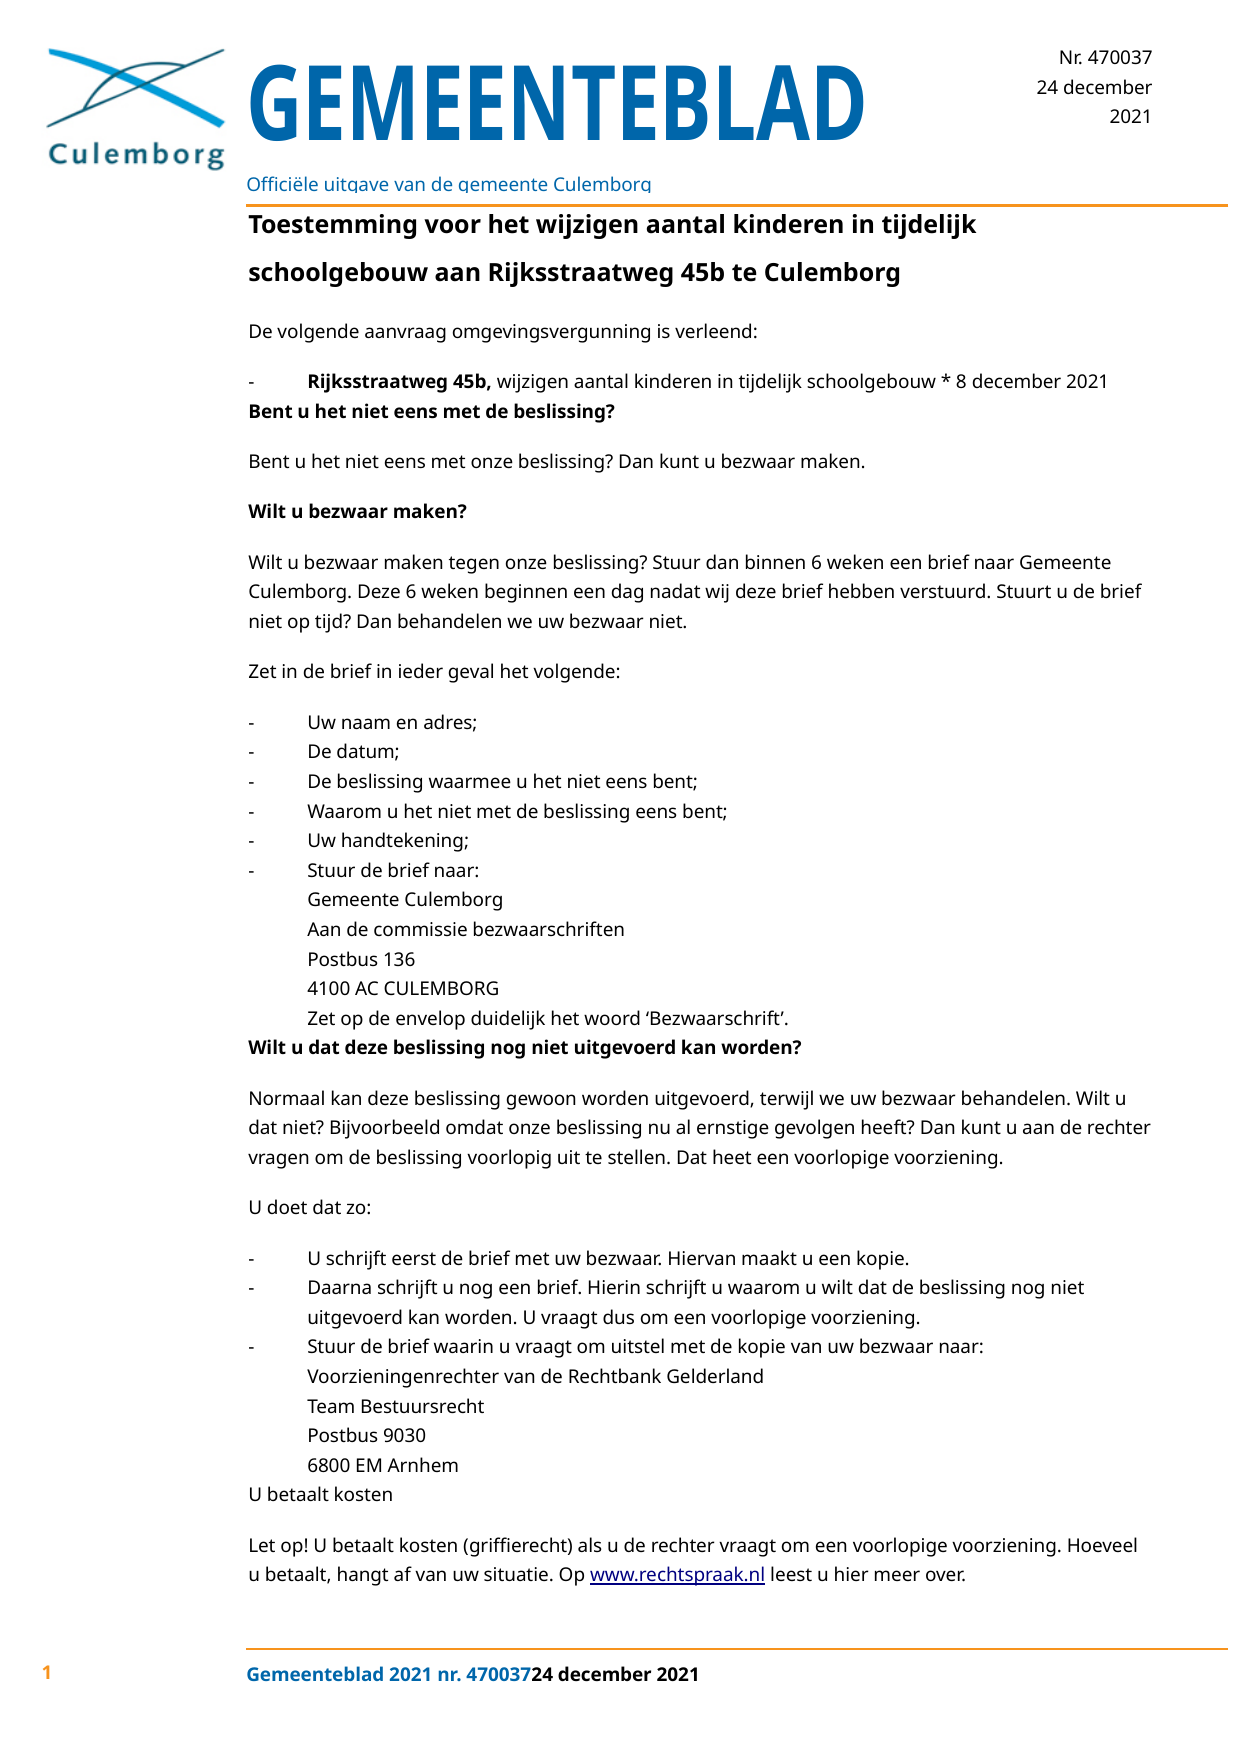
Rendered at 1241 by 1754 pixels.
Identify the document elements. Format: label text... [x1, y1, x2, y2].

list Team Bestuursrecht [248, 1393, 1152, 1419]
text Let op! U betaalt kosten (griffierecht) als u de rechter vraagt om een voorlopige voorziening. Hoeveel u betaalt, hangt af van uw situatie. Op www.rechtspraak.nl leest u hier meer over. [248, 1532, 1152, 1587]
text Wilt u bezwaar maken? [248, 499, 1152, 524]
list De beslissing waarmee u het niet eens bent; [248, 768, 1152, 794]
text Bent u het niet eens met onze beslissing? Dan kunt u bezwaar maken. [248, 448, 1152, 474]
text Toestemming voor het wijzigen aantal kinderen in tijdelijk schoolgebouw aan Rijksstraatweg 45b te Culemborg [248, 207, 1152, 288]
text U doet dat zo: [248, 1194, 1152, 1220]
text U betaalt kosten [248, 1482, 1152, 1507]
picture [41, 47, 231, 172]
list De datum; [248, 739, 1152, 764]
text Wilt u dat deze beslissing nog niet uitgevoerd kan worden? [248, 1034, 1152, 1060]
text Wilt u bezwaar maken tegen onze beslissing? Stuur dan binnen 6 weken een brief naar Gemeente Culemborg. Deze 6 weken beginnen een dag nadat wij deze brief hebben verstuurd. Stuurt u de brief niet op tijd? Dan behandelen we uw bezwaar niet. [248, 549, 1152, 634]
list Uw handtekening; [248, 827, 1152, 853]
list Postbus 9030 [248, 1422, 1152, 1448]
list Gemeente Culemborg [248, 887, 1152, 912]
list Stuur de brief naar: [248, 857, 1152, 883]
list 6800 EM Arnhem [248, 1452, 1152, 1478]
text Normaal kan deze beslissing gewoon worden uitgevoerd, terwijl we uw bezwaar behandelen. Wilt u dat niet? Bijvoorbeeld omdat onze beslissing nu al ernstige gevolgen heeft? Dan kunt u aan de rechter vragen om de beslissing voorlopig uit te stellen. Dat heet een voorlopige voorziening. [248, 1085, 1152, 1170]
list Waarom u het niet met de beslissing eens bent; [248, 798, 1152, 824]
list 4100 AC CULEMBORG [248, 975, 1152, 1001]
list Postbus 136 [248, 946, 1152, 972]
list U schrijft eerst de brief met uw bezwaar. Hiervan maakt u een kopie. [248, 1245, 1152, 1271]
text De volgende aanvraag omgevingsvergunning is verleend: [248, 318, 1152, 344]
list Aan de commissie bezwaarschriften [248, 916, 1152, 942]
list Stuur de brief waarin u vraagt om uitstel met de kopie van uw bezwaar naar: [248, 1334, 1152, 1359]
list Voorzieningenrechter van de Rechtbank Gelderland [248, 1363, 1152, 1389]
text Zet in de brief in ieder geval het volgende: [248, 659, 1152, 684]
list Zet op de envelop duidelijk het woord ‘Bezwaarschrift’. [248, 1005, 1152, 1031]
list Daarna schrijft u nog een brief. Hierin schrijft u waarom u wilt dat de beslissing nog niet uitgevoerd kan worden. U vraagt dus om een voorlopige voorziening. [248, 1274, 1152, 1330]
text Bent u het niet eens met de beslissing? [248, 398, 1152, 424]
list Uw naam en adres; [248, 709, 1152, 735]
list Rijksstraatweg 45b, wijzigen aantal kinderen in tijdelijk schoolgebouw * 8 december 2021 [248, 368, 1152, 394]
